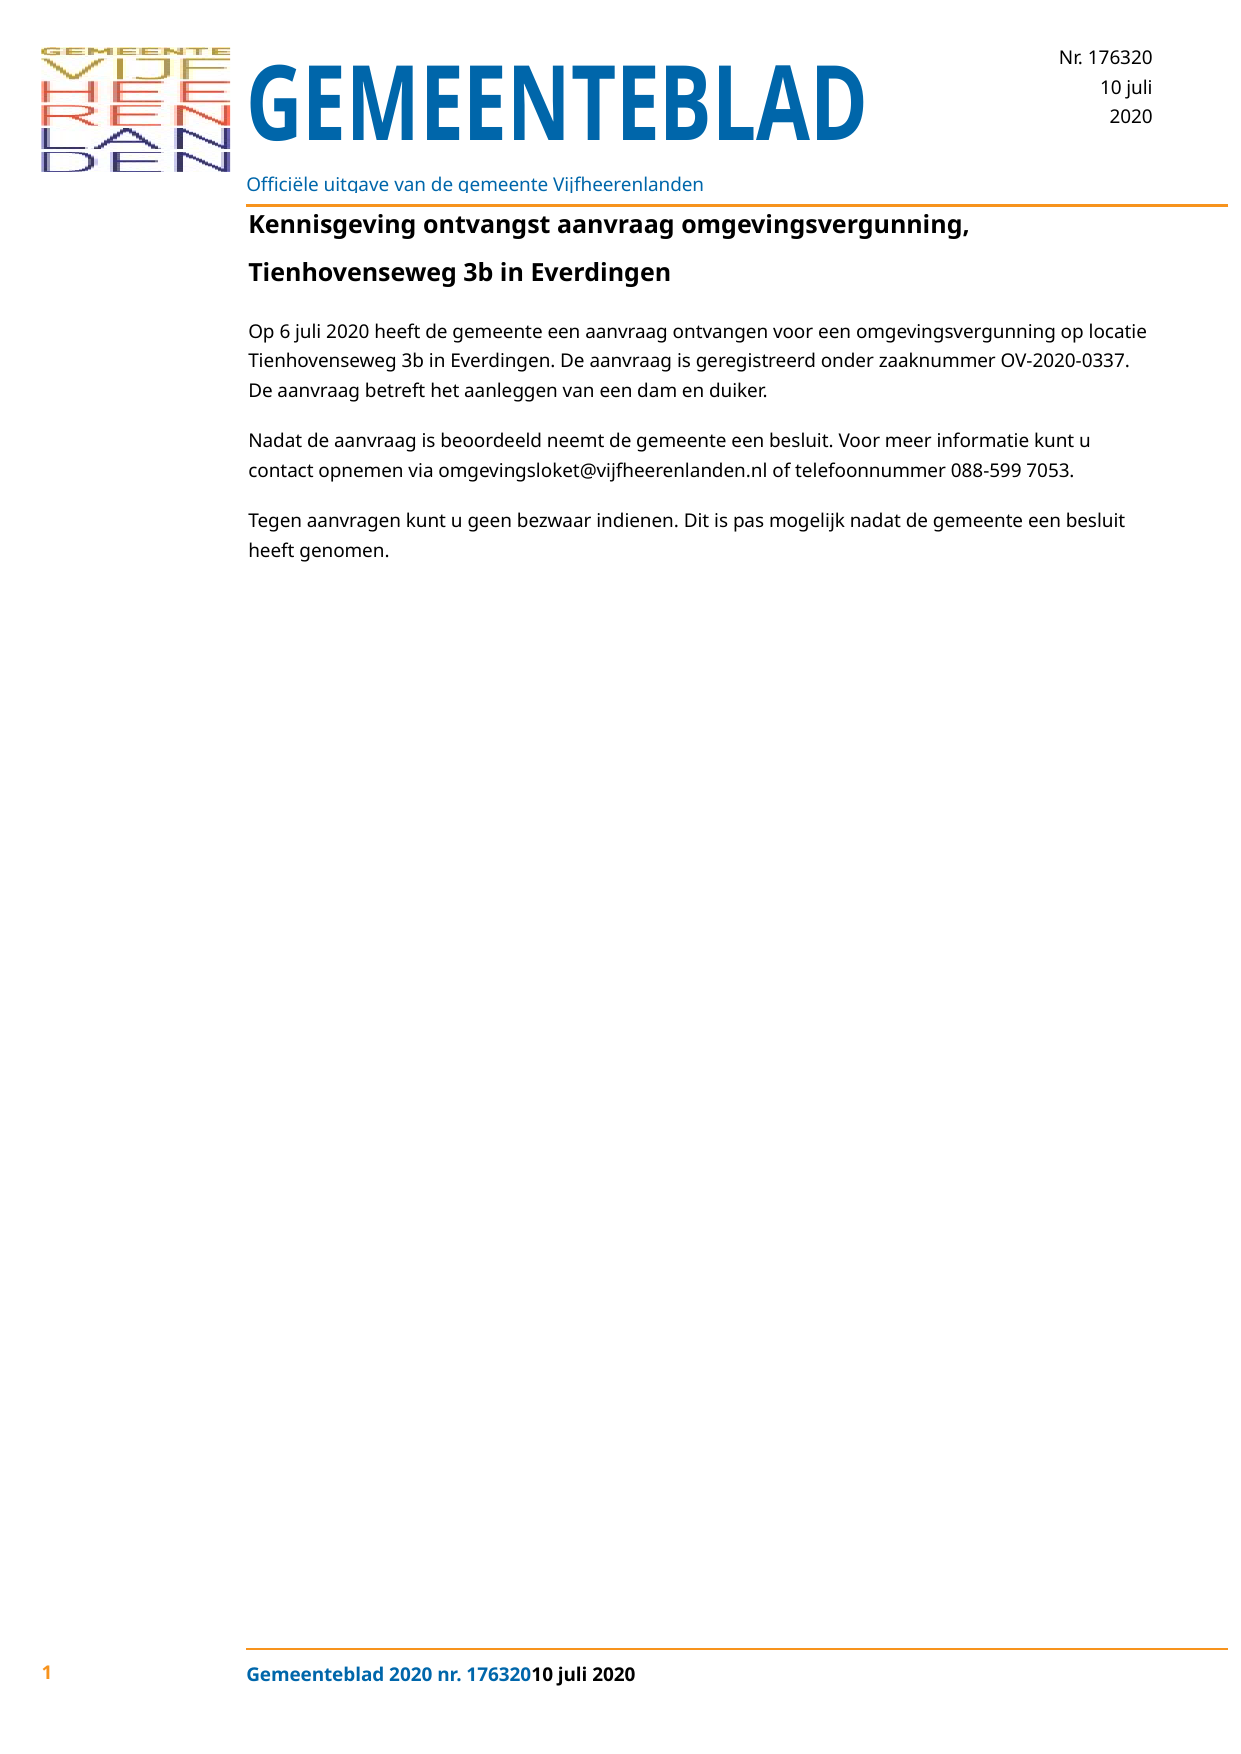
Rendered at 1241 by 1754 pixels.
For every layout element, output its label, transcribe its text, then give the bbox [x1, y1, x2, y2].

text Kennisgeving ontvangst aanvraag omgevingsvergunning, Tienhovenseweg 3b in Everdingen [248, 207, 1152, 288]
text Nadat de aanvraag is beoordeeld neemt de gemeente een besluit. Voor meer informatie kunt u contact opnemen via omgevingsloket@vijfheerenlanden.nl of telefoonnummer 088-599 7053. [248, 427, 1152, 483]
picture [41, 47, 231, 172]
text Op 6 juli 2020 heeft de gemeente een aanvraag ontvangen voor een omgevingsvergunning op locatie Tienhovenseweg 3b in Everdingen. De aanvraag is geregistreerd onder zaaknummer OV-2020-0337. De aanvraag betreft het aanleggen van een dam en duiker. [248, 318, 1152, 403]
text Tegen aanvragen kunt u geen bezwaar indienen. Dit is pas mogelijk nadat de gemeente een besluit heeft genomen. [248, 507, 1152, 563]
